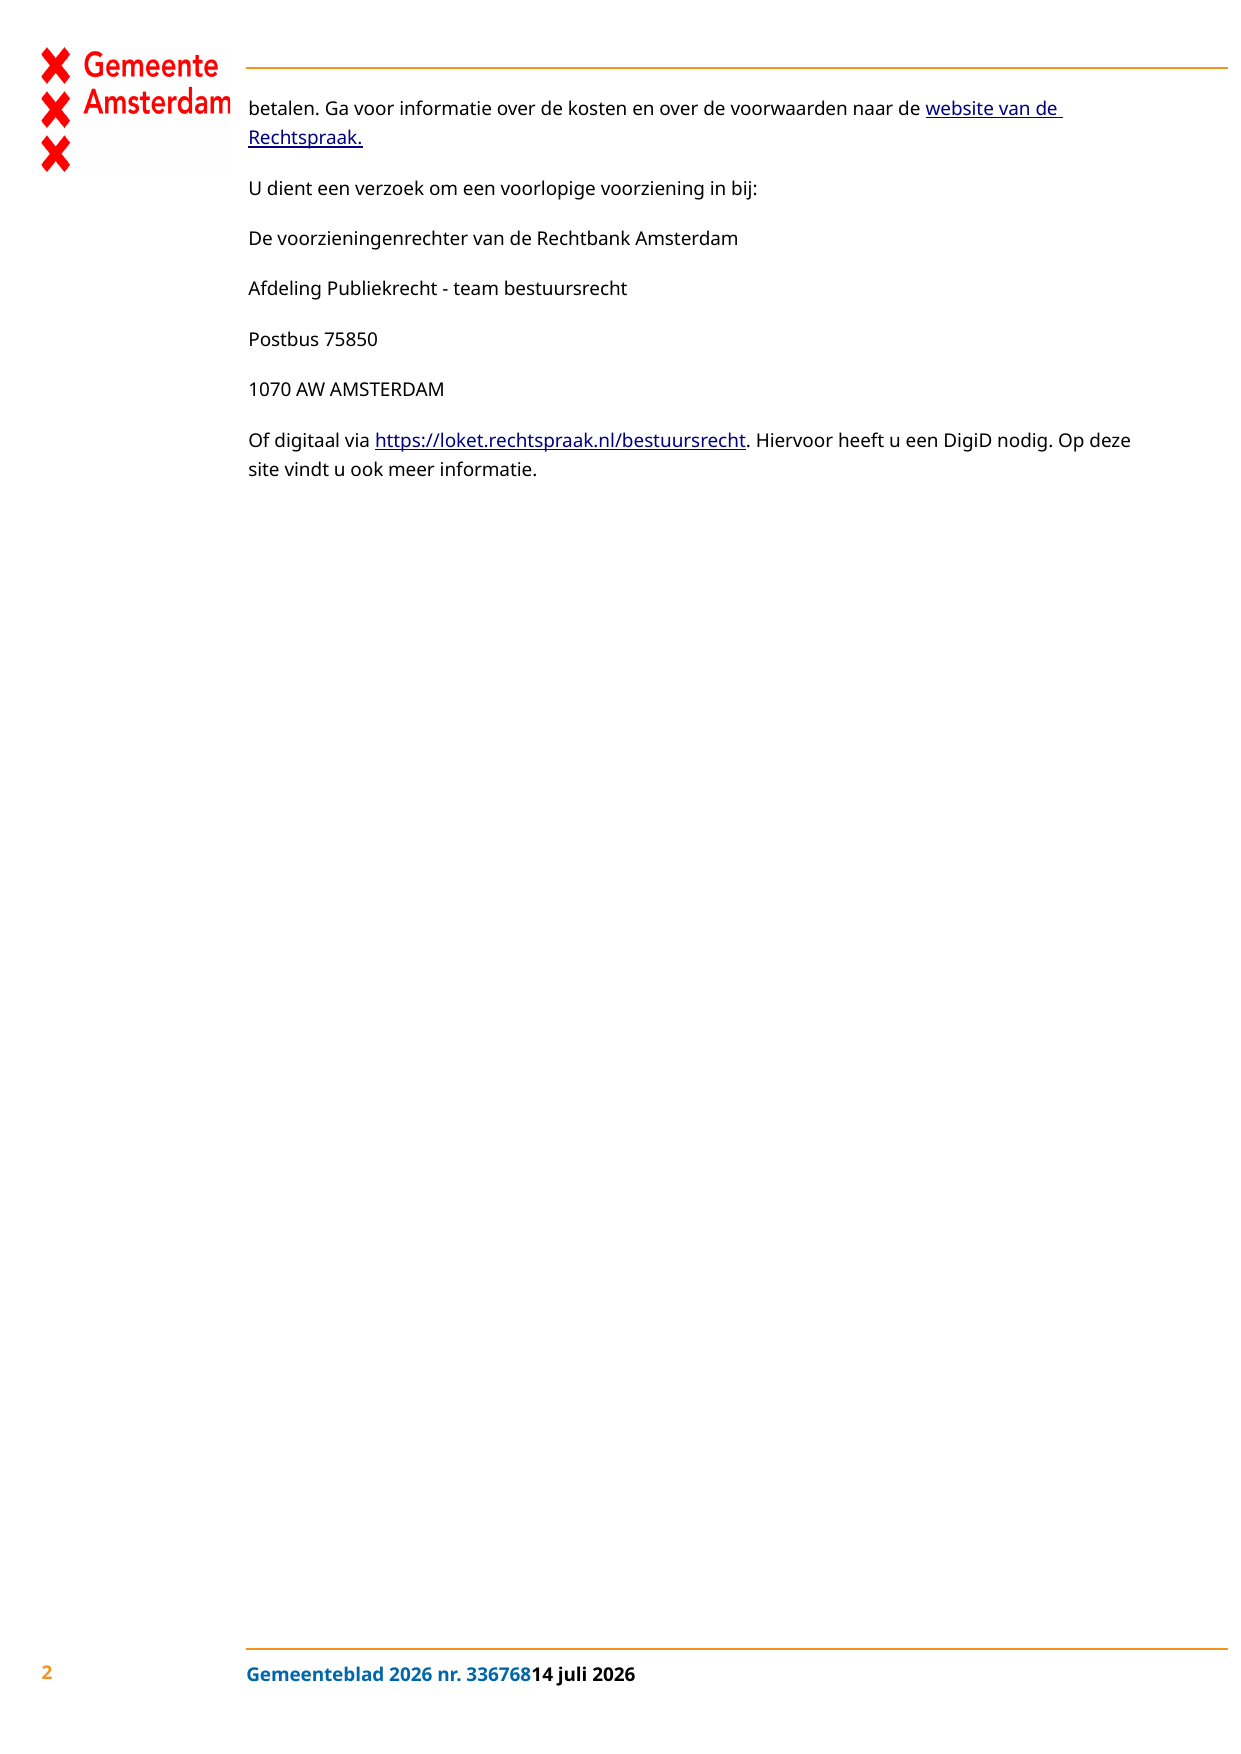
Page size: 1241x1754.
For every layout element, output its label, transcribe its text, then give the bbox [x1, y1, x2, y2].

text Of digitaal via https://loket.rechtspraak.nl/bestuursrecht. Hiervoor heeft u een DigiD nodig. Op deze site vindt u ook meer informatie. [248, 427, 1152, 482]
text 1070 AW AMSTERDAM [248, 376, 1152, 402]
picture [41, 47, 231, 172]
text Postbus 75850 [248, 326, 1152, 352]
text Afdeling Publiekrecht - team bestuursrecht [248, 276, 1152, 301]
text De voorzieningenrechter van de Rechtbank Amsterdam [248, 225, 1152, 251]
text betalen. Ga voor informatie over de kosten en over de voorwaarden naar de website van de Rechtspraak. [248, 95, 1152, 150]
text U dient een verzoek om een voorlopige voorziening in bij: [248, 175, 1152, 201]
